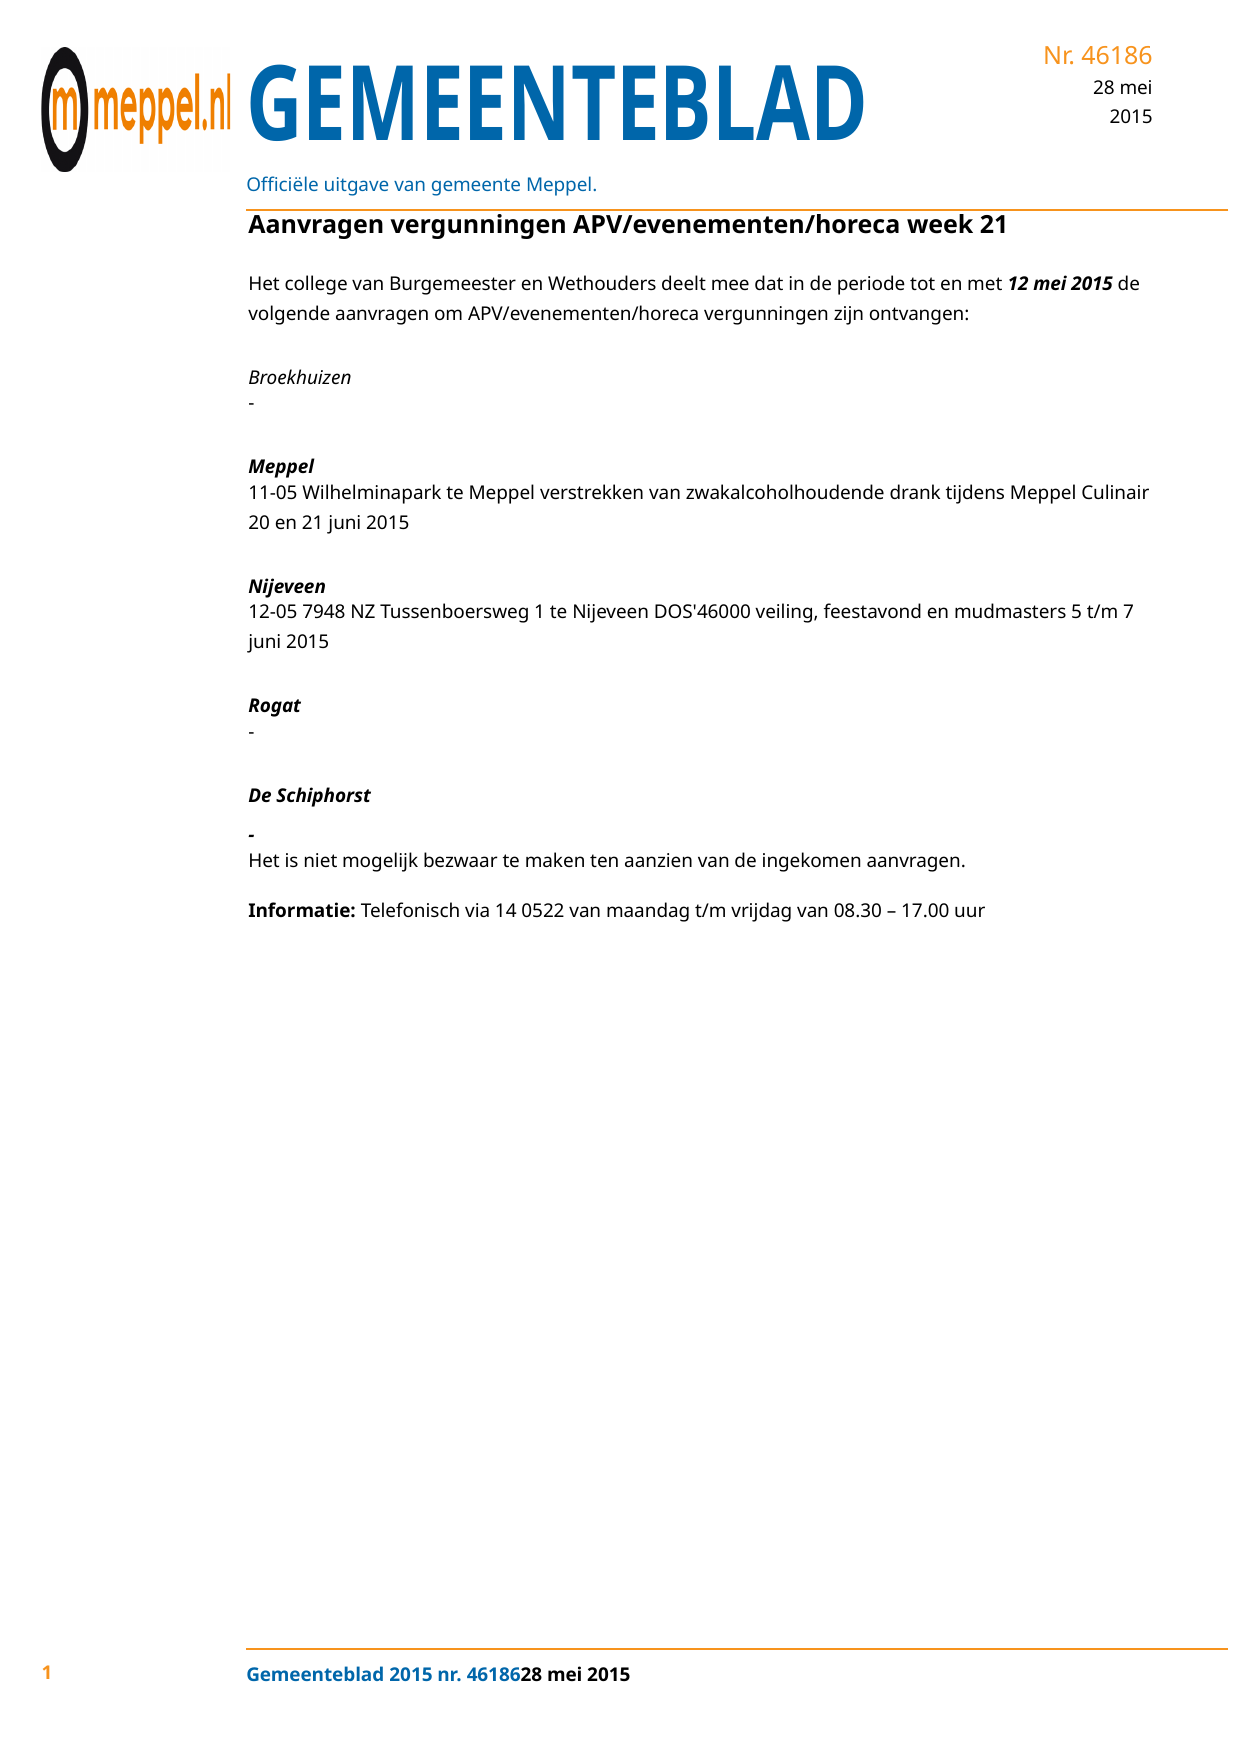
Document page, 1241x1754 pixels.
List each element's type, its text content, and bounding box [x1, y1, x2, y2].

text 12-05 7948 NZ Tussenboersweg 1 te Nijeveen DOS'46000 veiling, feestavond en mudmasters 5 t/m 7 juni 2015 [248, 598, 1152, 654]
text Meppel [248, 453, 1152, 479]
text - [248, 389, 1152, 415]
picture [41, 47, 231, 172]
text 11-05 Wilhelminapark te Meppel verstrekken van zwakalcoholhoudende drank tijdens Meppel Culinair 20 en 21 juni 2015 [248, 479, 1152, 534]
text - [248, 821, 1152, 847]
text Informatie: Telefonisch via 14 0522 van maandag t/m vrijdag van 08.30 – 17.00 uur [248, 897, 1152, 923]
text - [248, 718, 1152, 743]
text De Schiphorst [248, 782, 1152, 807]
text Het college van Burgemeester en Wethouders deelt mee dat in de periode tot en met 12 mei 2015 de volgende aanvragen om APV/evenementen/horeca vergunningen zijn ontvangen: [248, 270, 1152, 326]
text Het is niet mogelijk bezwaar te maken ten aanzien van de ingekomen aanvragen. [248, 847, 1152, 872]
text Rogat [248, 692, 1152, 718]
text Nijeveen [248, 573, 1152, 598]
text Aanvragen vergunningen APV/evenementen/horeca week 21 [248, 211, 1152, 241]
text Broekhuizen [248, 364, 1152, 389]
